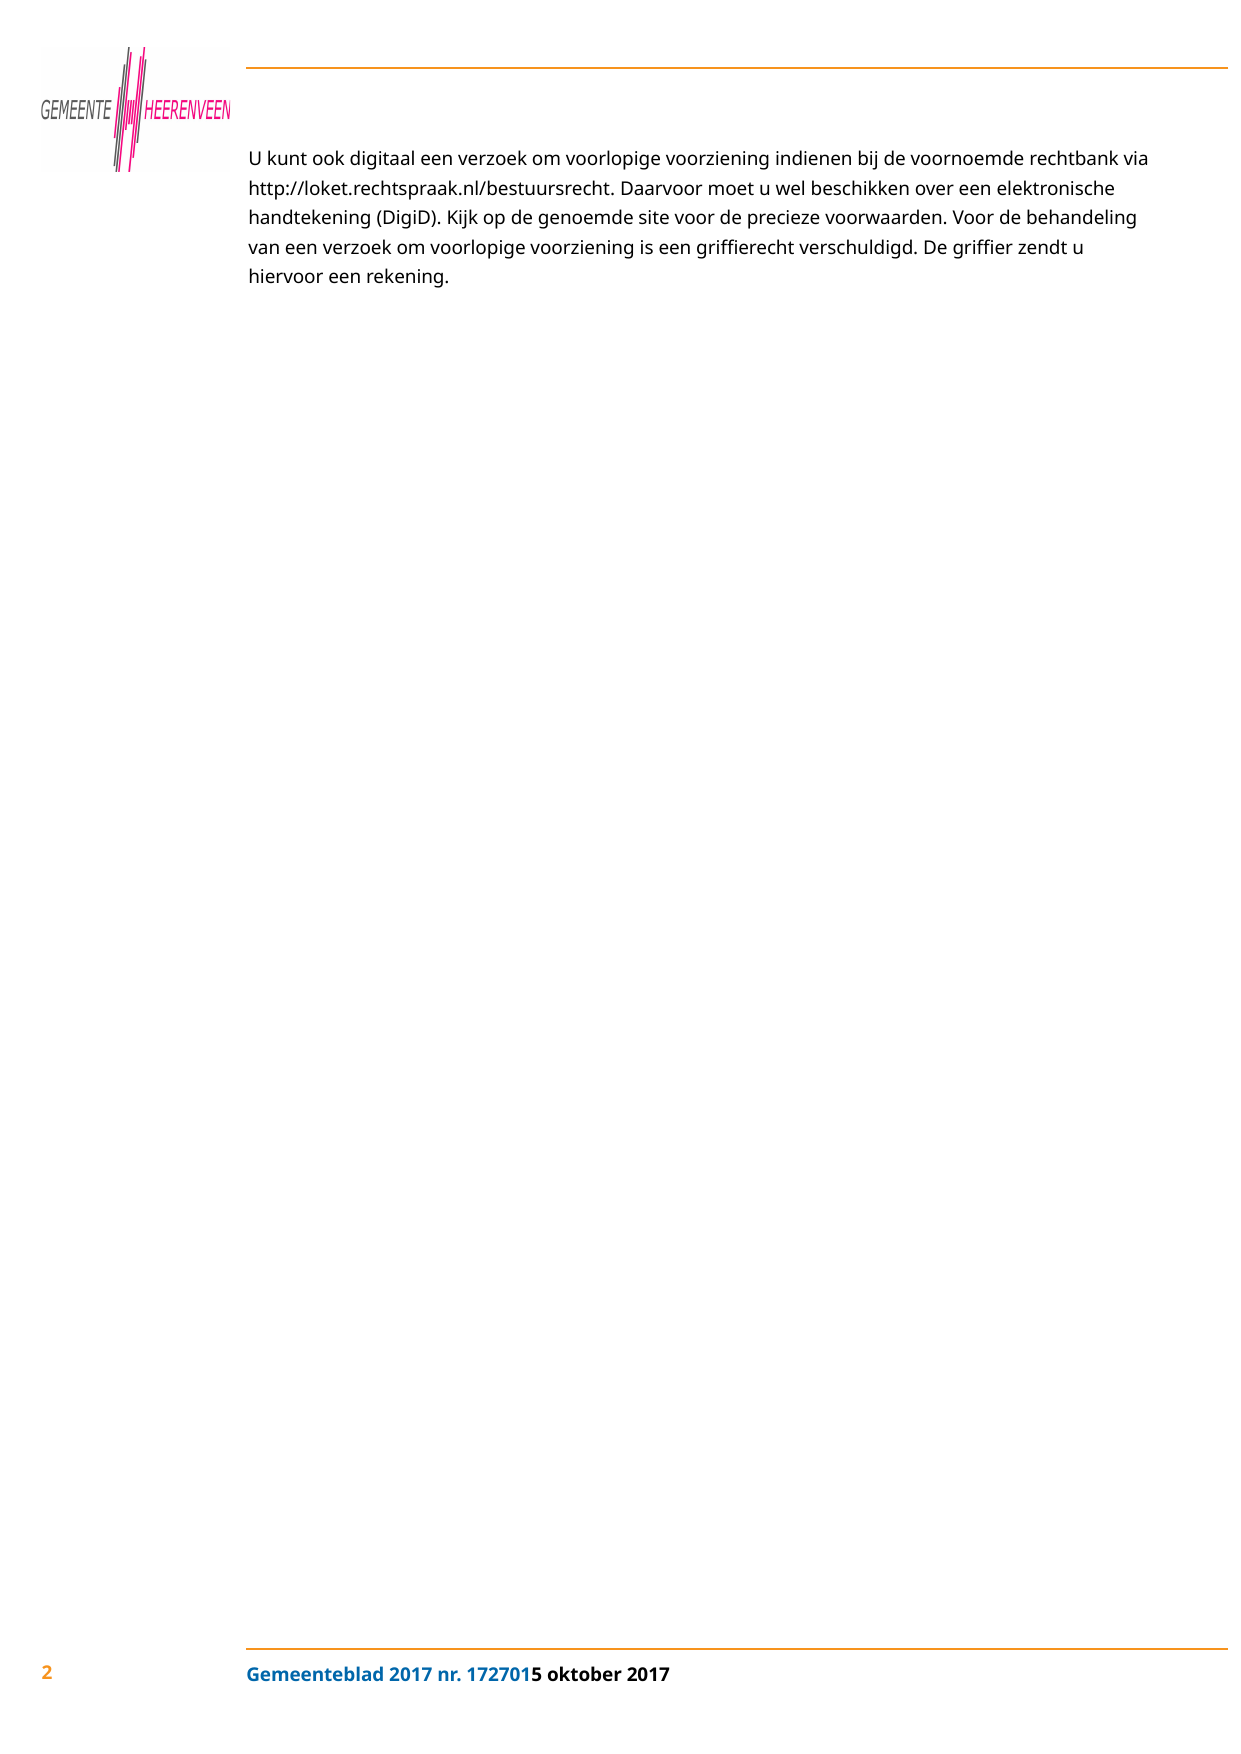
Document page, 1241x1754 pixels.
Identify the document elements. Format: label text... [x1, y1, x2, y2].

picture [41, 47, 231, 172]
text U kunt ook digitaal een verzoek om voorlopige voorziening indienen bij de voornoemde rechtbank via http://loket.rechtspraak.nl/bestuursrecht. Daarvoor moet u wel beschikken over een elektronische handtekening (DigiD). Kijk op de genoemde site voor de precieze voorwaarden. Voor de behandeling van een verzoek om voorlopige voorziening is een griffierecht verschuldigd. De griffier zendt u hiervoor een rekening. [248, 145, 1152, 289]
